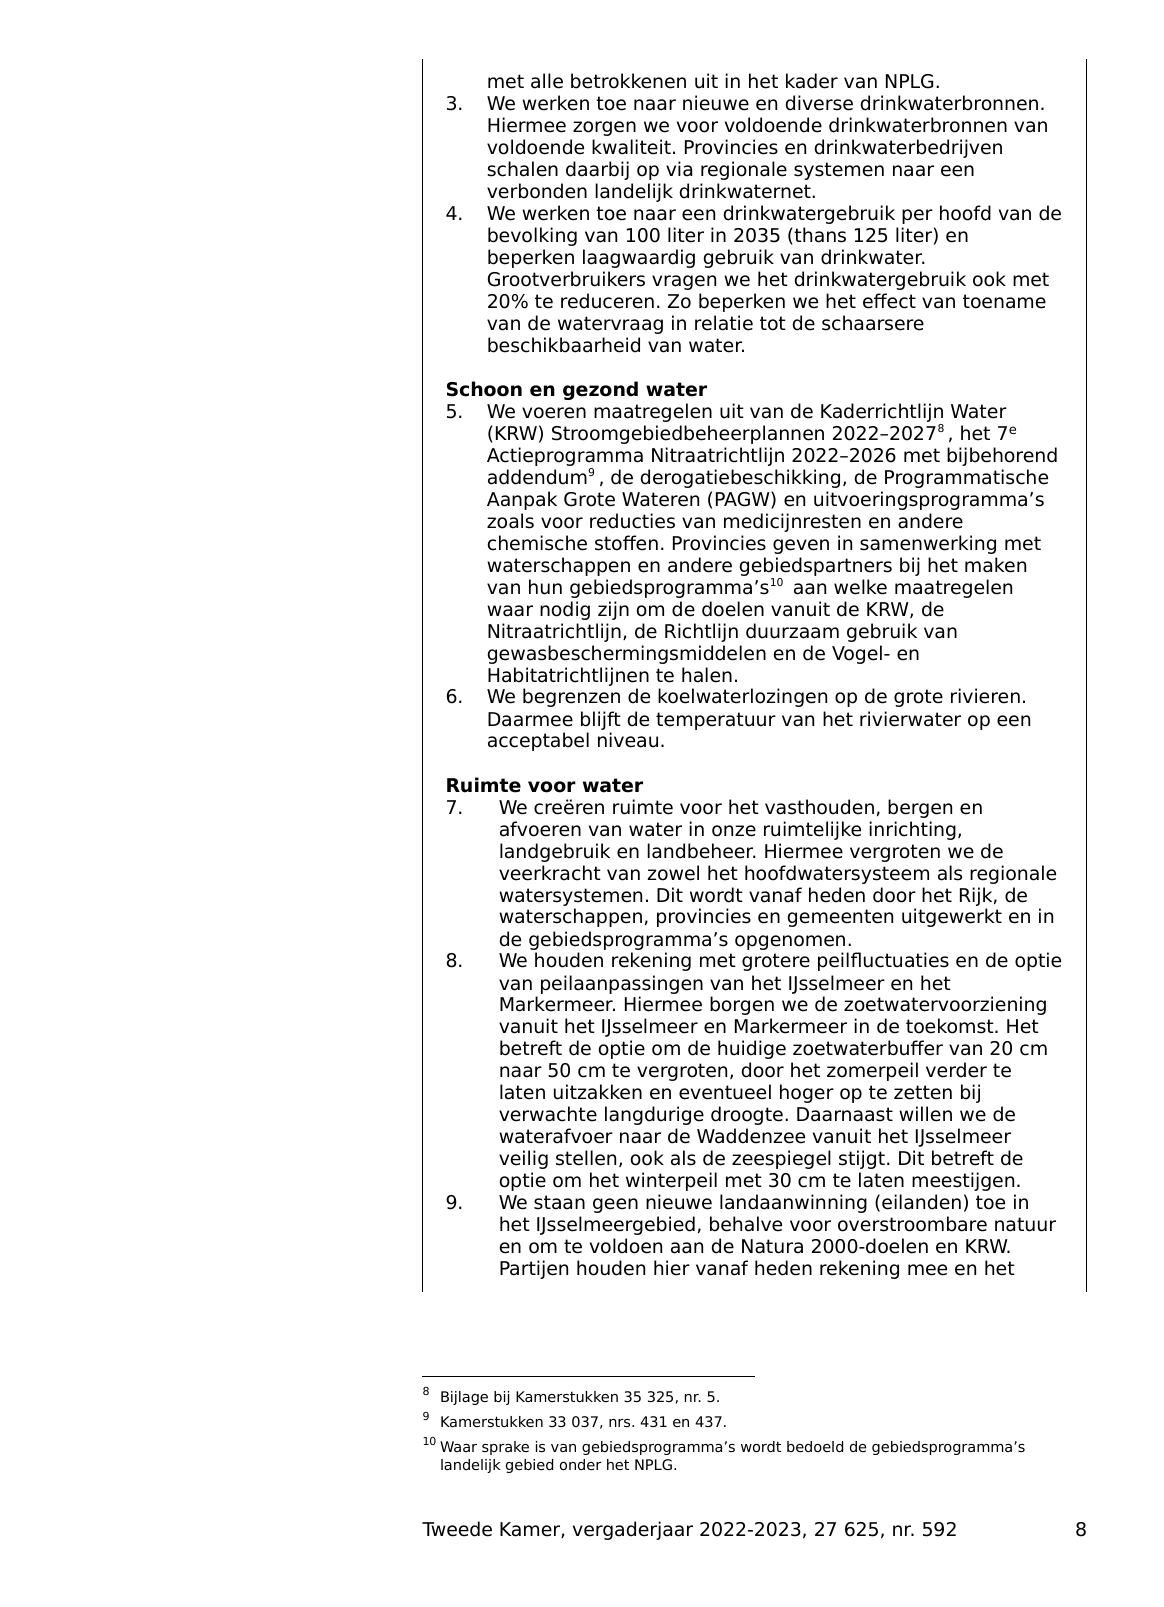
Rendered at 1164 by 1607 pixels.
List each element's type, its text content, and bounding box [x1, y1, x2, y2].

table_header met alle betrokkenen uit in het kader van NPLG. 3. We werken toe naar nieuwe en diverse drinkwaterbronnen. Hiermee zorgen we voor voldoende drinkwaterbronnen van voldoende kwaliteit. Provincies en drinkwaterbedrijven schalen daarbij op via regionale systemen naar een verbonden landelijk drinkwaternet. 4. We werken toe naar een drinkwatergebruik per hoofd van de bevolking van 100 liter in 2035 (thans 125 liter) en beperken laagwaardig gebruik van drinkwater. Grootverbruikers vragen we het drinkwatergebruik ook met 20% te reduceren. Zo beperken we het effect van toename van de watervraag in relatie tot de schaarsere beschikbaarheid van water. Schoon en gezond water 5. We voeren maatregelen uit van de Kaderrichtlijn Water (KRW) Stroomgebiedbeheerplannen 2022–2027, het 7e Actieprogramma Nitraatrichtlijn 2022–2026 met bijbehorend addendum, de derogatiebeschikking, de Programmatische Aanpak Grote Wateren (PAGW) en uitvoeringsprogramma’s zoals voor reducties van medicijnresten en andere chemische stoffen. Provincies geven in samenwerking met waterschappen en andere gebiedspartners bij het maken van hun gebiedsprogramma’s aan welke maatregelen waar nodig zijn om de doelen vanuit de KRW, de Nitraatrichtlijn, de Richtlijn duurzaam gebruik van gewasbeschermingsmiddelen en de Vogel- en Habitatrichtlijnen te halen. 6. We begrenzen de koelwaterlozingen op de grote rivieren. Daarmee blijft de temperatuur van het rivierwater op een acceptabel niveau. Ruimte voor water 7. We creëren ruimte voor het vasthouden, bergen en afvoeren van water in onze ruimtelijke inrichting, landgebruik en landbeheer. Hiermee vergroten we de veerkracht van zowel het hoofdwatersysteem als regionale watersystemen. Dit wordt vanaf heden door het Rijk, de waterschappen, provincies en gemeenten uitgewerkt en in de gebiedsprogramma’s opgenomen. 8. We houden rekening met grotere peilfluctuaties en de optie van peilaanpassingen van het IJsselmeer en het Markermeer. Hiermee borgen we de zoetwatervoorziening vanuit het IJsselmeer en Markermeer in de toekomst. Het betreft de optie om de huidige zoetwaterbuffer van 20 cm naar 50 cm te vergroten, door het zomerpeil verder te laten uitzakken en eventueel hoger op te zetten bij verwachte langdurige droogte. Daarnaast willen we de waterafvoer naar de Waddenzee vanuit het IJsselmeer veilig stellen, ook als de zeespiegel stijgt. Dit betreft de optie om het winterpeil met 30 cm te laten meestijgen. 9. We staan geen nieuwe landaanwinning (eilanden) toe in het IJsselmeergebied, behalve voor overstroombare natuur en om te voldoen aan de Natura 2000-doelen en KRW. Partijen houden hier vanaf heden rekening mee en het [423, 59, 1086, 1292]
